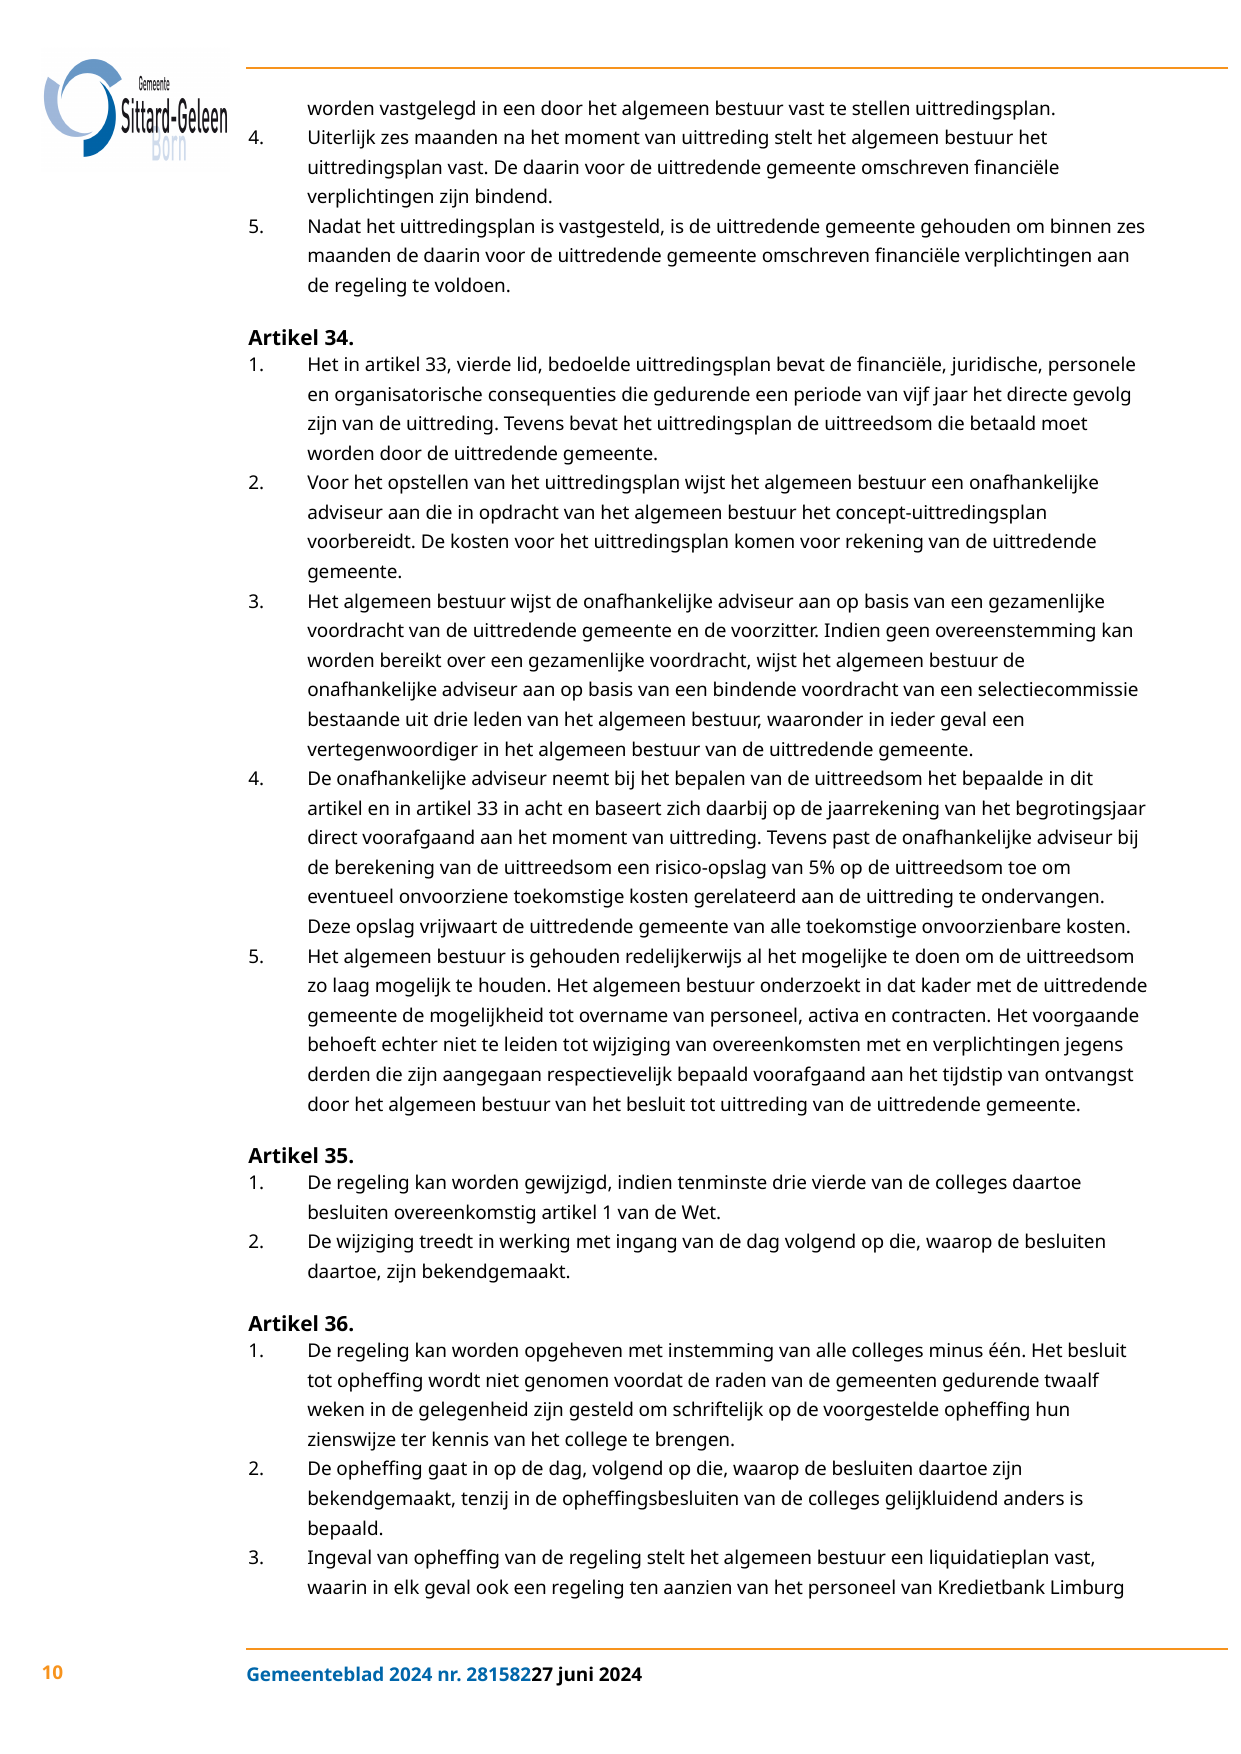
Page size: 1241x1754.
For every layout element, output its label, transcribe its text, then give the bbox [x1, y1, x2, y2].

list De regeling kan worden opgeheven met instemming van alle colleges minus één. Het besluit tot opheffing wordt niet genomen voordat de raden van de gemeenten gedurende twaalf weken in de gelegenheid zijn gesteld om schriftelijk op de voorgestelde opheffing hun zienswijze ter kennis van het college te brengen. [248, 1337, 1152, 1452]
list Uiterlijk zes maanden na het moment van uittreding stelt het algemeen bestuur het uittredingsplan vast. De daarin voor de uittredende gemeente omschreven financiële verplichtingen zijn bindend. [248, 124, 1152, 209]
picture [41, 47, 231, 172]
list De wijziging treedt in werking met ingang van de dag volgend op die, waarop de besluiten daartoe, zijn bekendgemaakt. [248, 1229, 1152, 1284]
list De onafhankelijke adviseur neemt bij het bepalen van de uittreedsom het bepaalde in dit artikel en in artikel 33 in acht en baseert zich daarbij op de jaarrekening van het begrotingsjaar direct voorafgaand aan het moment van uittreding. Tevens past de onafhankelijke adviseur bij de berekening van de uittreedsom een risico-opslag van 5% op de uittreedsom toe om eventueel onvoorziene toekomstige kosten gerelateerd aan de uittreding te ondervangen. Deze opslag vrijwaart de uittredende gemeente van alle toekomstige onvoorzienbare kosten. [248, 765, 1152, 939]
text Artikel 35. [248, 1141, 1152, 1169]
list Nadat het uittredingsplan is vastgesteld, is de uittredende gemeente gehouden om binnen zes maanden de daarin voor de uittredende gemeente omschreven financiële verplichtingen aan de regeling te voldoen. [248, 213, 1152, 298]
list Het in artikel 33, vierde lid, bedoelde uittredingsplan bevat de financiële, juridische, personele en organisatorische consequenties die gedurende een periode van vijf jaar het directe gevolg zijn van de uittreding. Tevens bevat het uittredingsplan de uittreedsom die betaald moet worden door de uittredende gemeente. [248, 351, 1152, 466]
list De opheffing gaat in op de dag, volgend op die, waarop de besluiten daartoe zijn bekendgemaakt, tenzij in de opheffingsbesluiten van de colleges gelijkluidend anders is bepaald. [248, 1456, 1152, 1540]
list worden vastgelegd in een door het algemeen bestuur vast te stellen uittredingsplan. [248, 95, 1152, 121]
list Voor het opstellen van het uittredingsplan wijst het algemeen bestuur een onafhankelijke adviseur aan die in opdracht van het algemeen bestuur het concept-uittredingsplan voorbereidt. De kosten voor het uittredingsplan komen voor rekening van de uittredende gemeente. [248, 469, 1152, 584]
list Het algemeen bestuur wijst de onafhankelijke adviseur aan op basis van een gezamenlijke voordracht van de uittredende gemeente en de voorzitter. Indien geen overeenstemming kan worden bereikt over een gezamenlijke voordracht, wijst het algemeen bestuur de onafhankelijke adviseur aan op basis van een bindende voordracht van een selectiecommissie bestaande uit drie leden van het algemeen bestuur, waaronder in ieder geval een vertegenwoordiger in het algemeen bestuur van de uittredende gemeente. [248, 588, 1152, 761]
text Artikel 36. [248, 1309, 1152, 1337]
text Artikel 34. [248, 323, 1152, 351]
list Ingeval van opheffing van de regeling stelt het algemeen bestuur een liquidatieplan vast, waarin in elk geval ook een regeling ten aanzien van het personeel van Kredietbank Limburg [248, 1544, 1152, 1599]
list Het algemeen bestuur is gehouden redelijkerwijs al het mogelijke te doen om de uittreedsom zo laag mogelijk te houden. Het algemeen bestuur onderzoekt in dat kader met de uittredende gemeente de mogelijkheid tot overname van personeel, activa en contracten. Het voorgaande behoeft echter niet te leiden tot wijziging van overeenkomsten met en verplichtingen jegens derden die zijn aangegaan respectievelijk bepaald voorafgaand aan het tijdstip van ontvangst door het algemeen bestuur van het besluit tot uittreding van de uittredende gemeente. [248, 943, 1152, 1116]
list De regeling kan worden gewijzigd, indien tenminste drie vierde van de colleges daartoe besluiten overeenkomstig artikel 1 van de Wet. [248, 1169, 1152, 1225]
